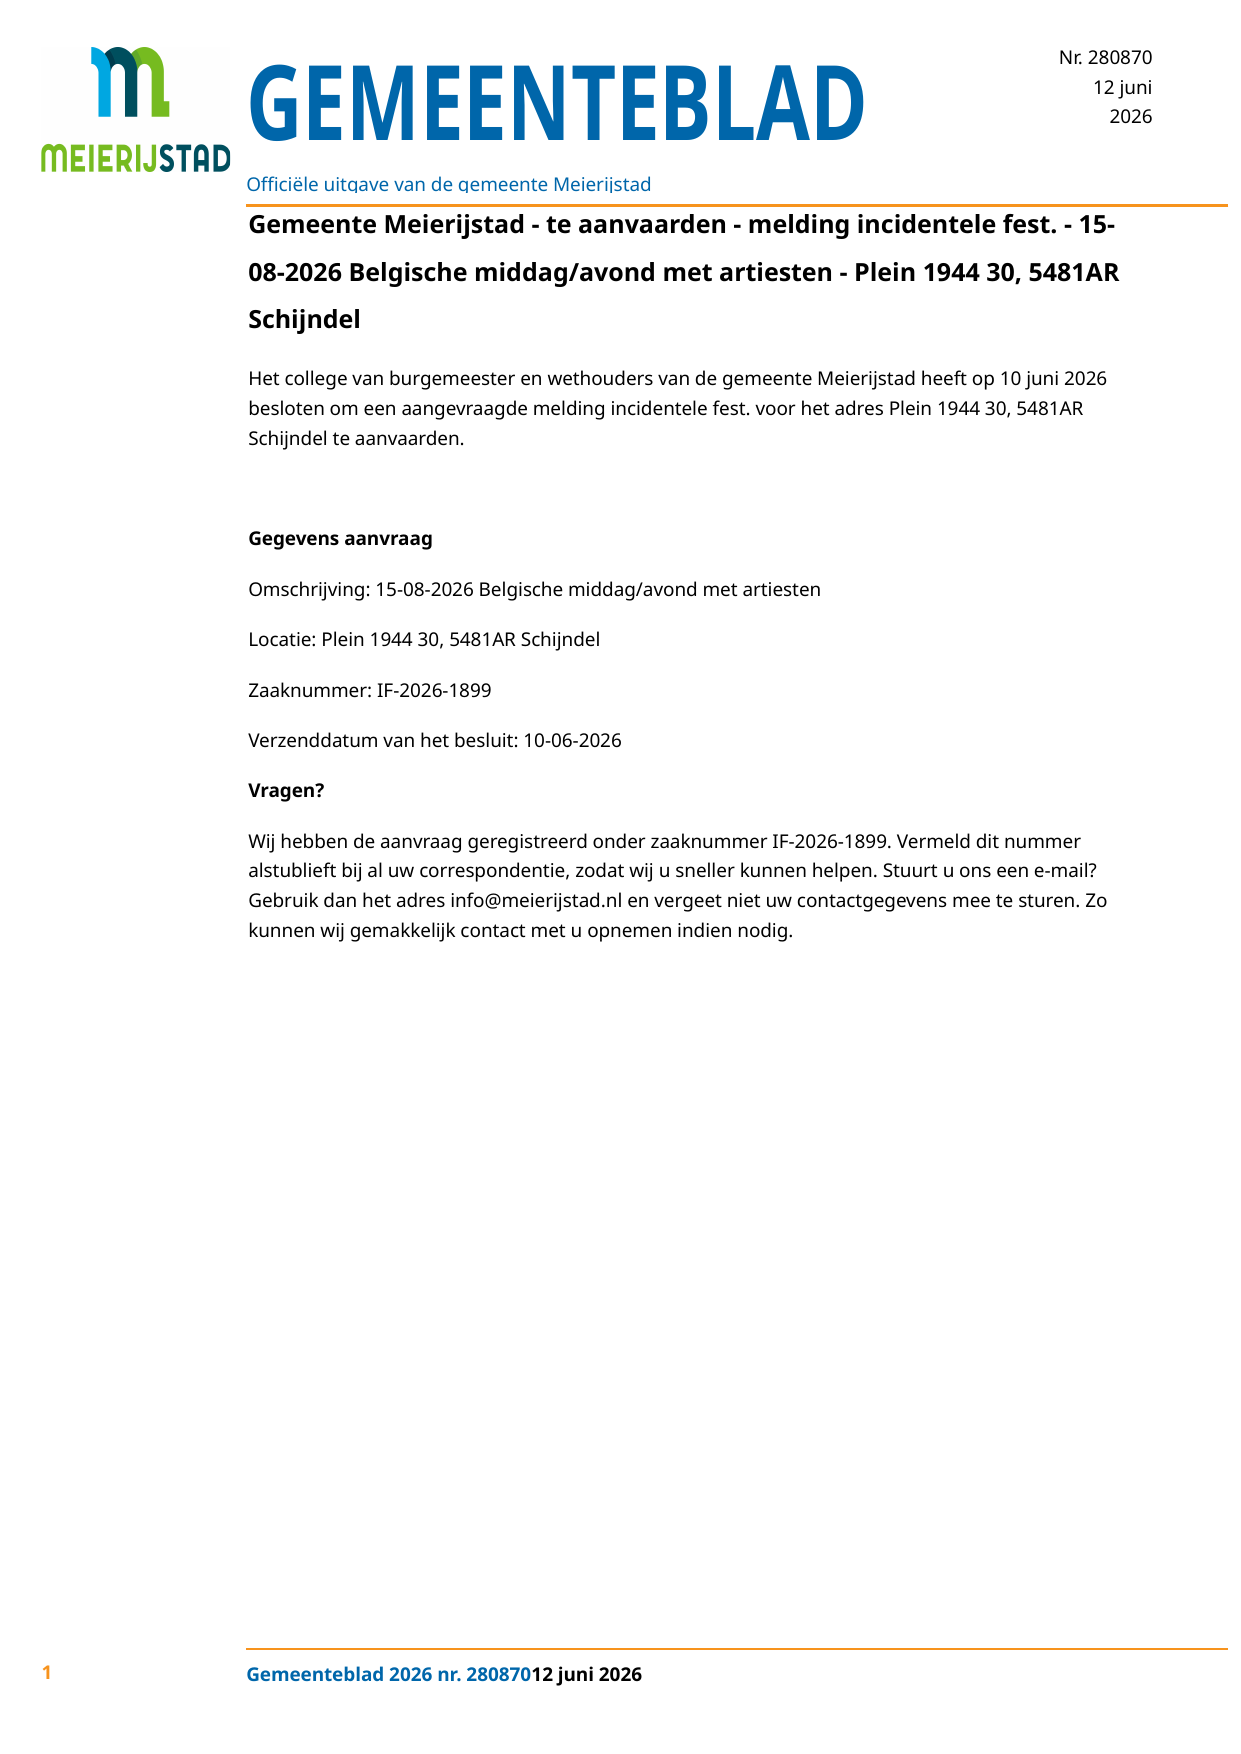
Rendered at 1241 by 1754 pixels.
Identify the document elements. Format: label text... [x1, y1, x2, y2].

text Locatie: Plein 1944 30, 5481AR Schijndel [248, 626, 1152, 652]
text Zaaknummer: IF-2026-1899 [248, 677, 1152, 702]
text Het college van burgemeester en wethouders van de gemeente Meierijstad heeft op 10 juni 2026 besloten om een aangevraagde melding incidentele fest. voor het adres Plein 1944 30, 5481AR Schijndel te aanvaarden. [248, 366, 1152, 450]
text Wij hebben de aanvraag geregistreerd onder zaaknummer IF-2026-1899. Vermeld dit nummer alstublieft bij al uw correspondentie, zodat wij u sneller kunnen helpen. Stuurt u ons een e-mail? Gebruik dan het adres info@meierijstad.nl en vergeet niet uw contactgegevens mee te sturen. Zo kunnen wij gemakkelijk contact met u opnemen indien nodig. [248, 828, 1152, 942]
text Verzenddatum van het besluit: 10-06-2026 [248, 727, 1152, 753]
text Gemeente Meierijstad - te aanvaarden - melding incidentele fest. - 15-08-2026 Belgische middag/avond met artiesten - Plein 1944 30, 5481AR Schijndel [248, 207, 1152, 336]
text Omschrijving: 15-08-2026 Belgische middag/avond met artiesten [248, 576, 1152, 602]
text Gegevens aanvraag [248, 526, 1152, 551]
text Vragen? [248, 778, 1152, 803]
picture [41, 47, 231, 172]
